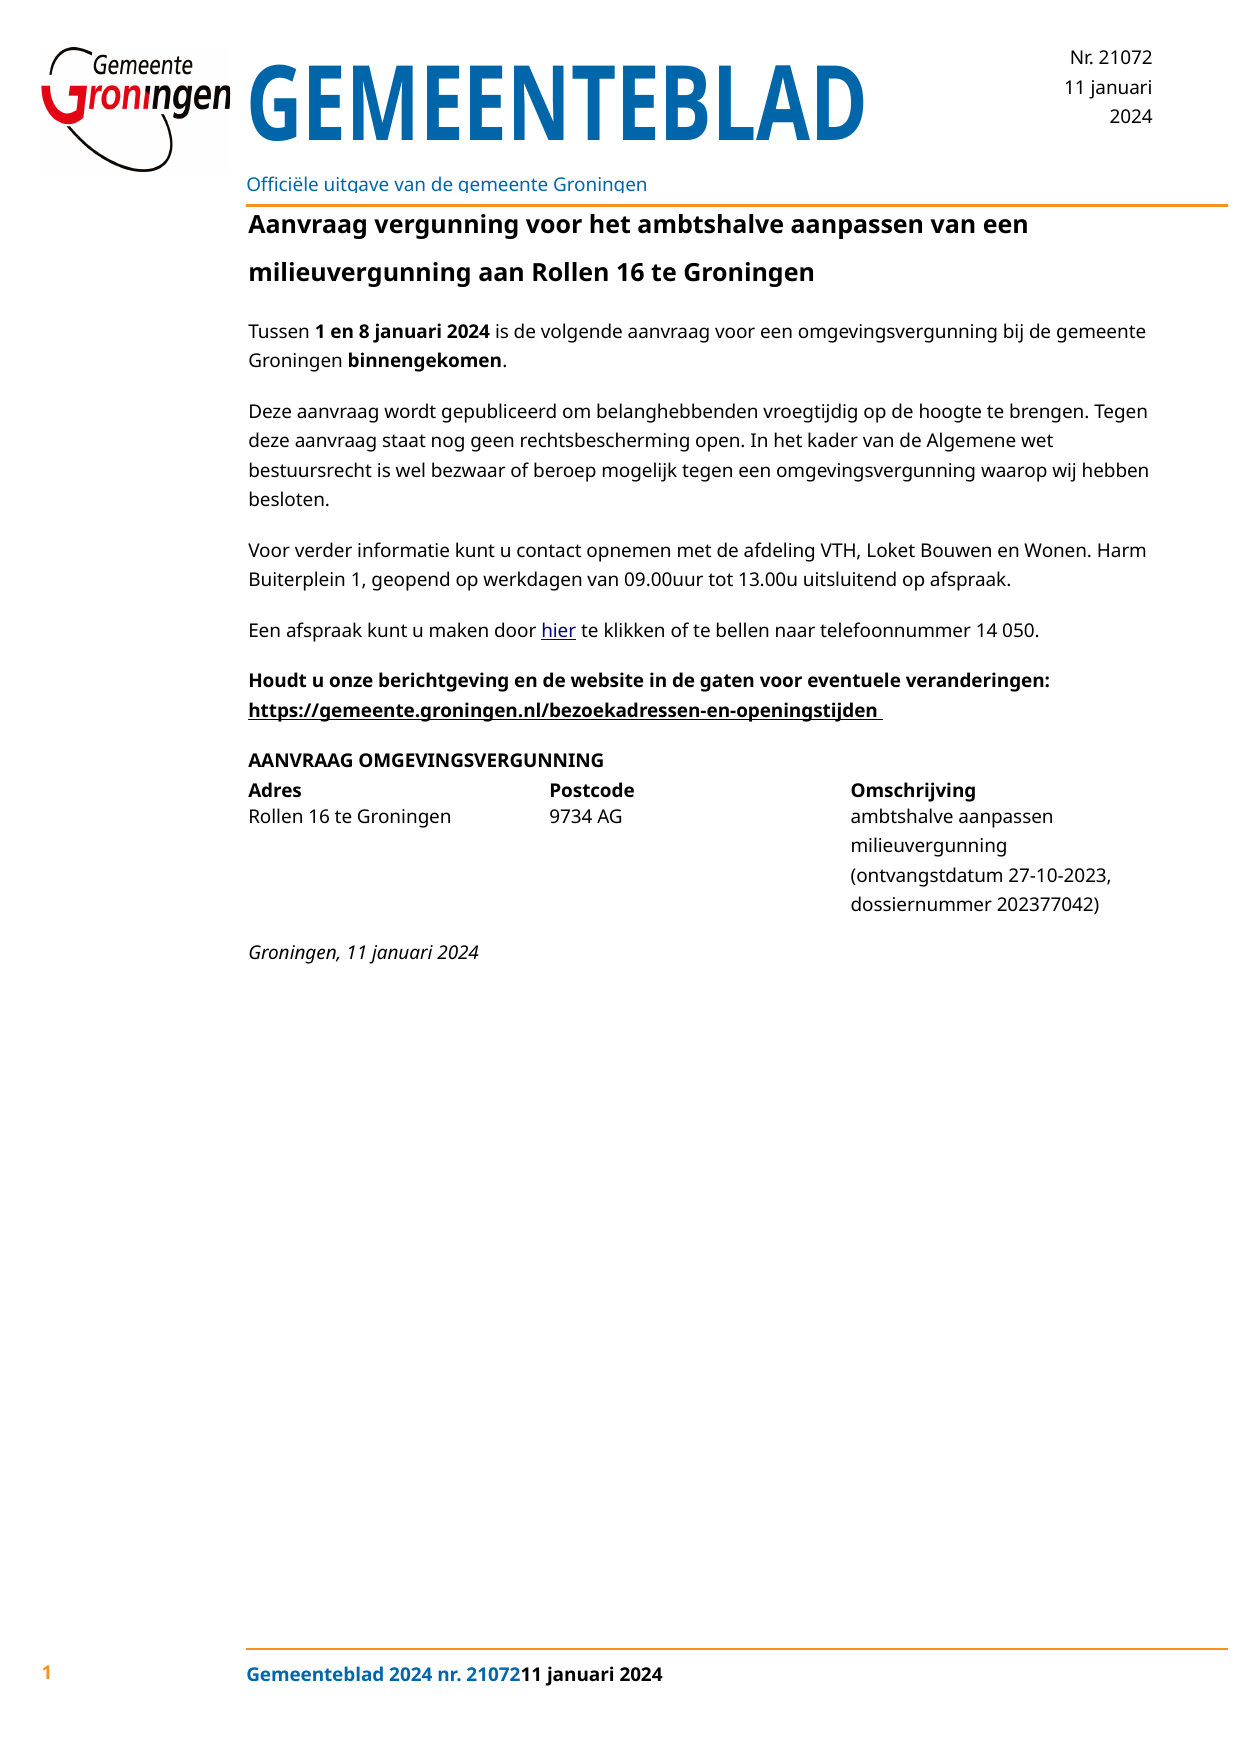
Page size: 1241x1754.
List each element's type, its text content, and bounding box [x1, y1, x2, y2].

table_header Postcode [549, 777, 850, 803]
text AANVRAAG OMGEVINGSVERGUNNING [248, 747, 1152, 773]
table_cell 9734 AG [549, 803, 850, 917]
table_header Omschrijving [850, 777, 1152, 803]
table_header Adres [248, 777, 549, 803]
table_cell ambtshalve aanpassen milieuvergunning (ontvangstdatum 27-10-2023, dossiernummer 202377042) [850, 803, 1152, 917]
text Aanvraag vergunning voor het ambtshalve aanpassen van een milieuvergunning aan Rollen 16 te Groningen [248, 207, 1152, 288]
text Tussen 1 en 8 januari 2024 is de volgende aanvraag voor een omgevingsvergunning bij de gemeente Groningen binnengekomen. [248, 318, 1152, 373]
text Houdt u onze berichtgeving en de website in de gaten voor eventuele veranderingen: https://gemeente.groningen.nl/bezoekadressen-en-openingstijden [248, 667, 1152, 723]
text Groningen, 11 januari 2024 [248, 939, 1152, 964]
picture [41, 47, 231, 172]
text Voor verder informatie kunt u contact opnemen met de afdeling VTH, Loket Bouwen en Wonen. Harm Buiterplein 1, geopend op werkdagen van 09.00uur tot 13.00u uitsluitend op afspraak. [248, 537, 1152, 592]
text Een afspraak kunt u maken door hier te klikken of te bellen naar telefoonnummer 14 050. [248, 617, 1152, 643]
table_cell Rollen 16 te Groningen [248, 803, 549, 917]
text Deze aanvraag wordt gepubliceerd om belanghebbenden vroegtijdig op de hoogte te brengen. Tegen deze aanvraag staat nog geen rechtsbescherming open. In het kader van de Algemene wet bestuursrecht is wel bezwaar of beroep mogelijk tegen een omgevingsvergunning waarop wij hebben besloten. [248, 398, 1152, 512]
